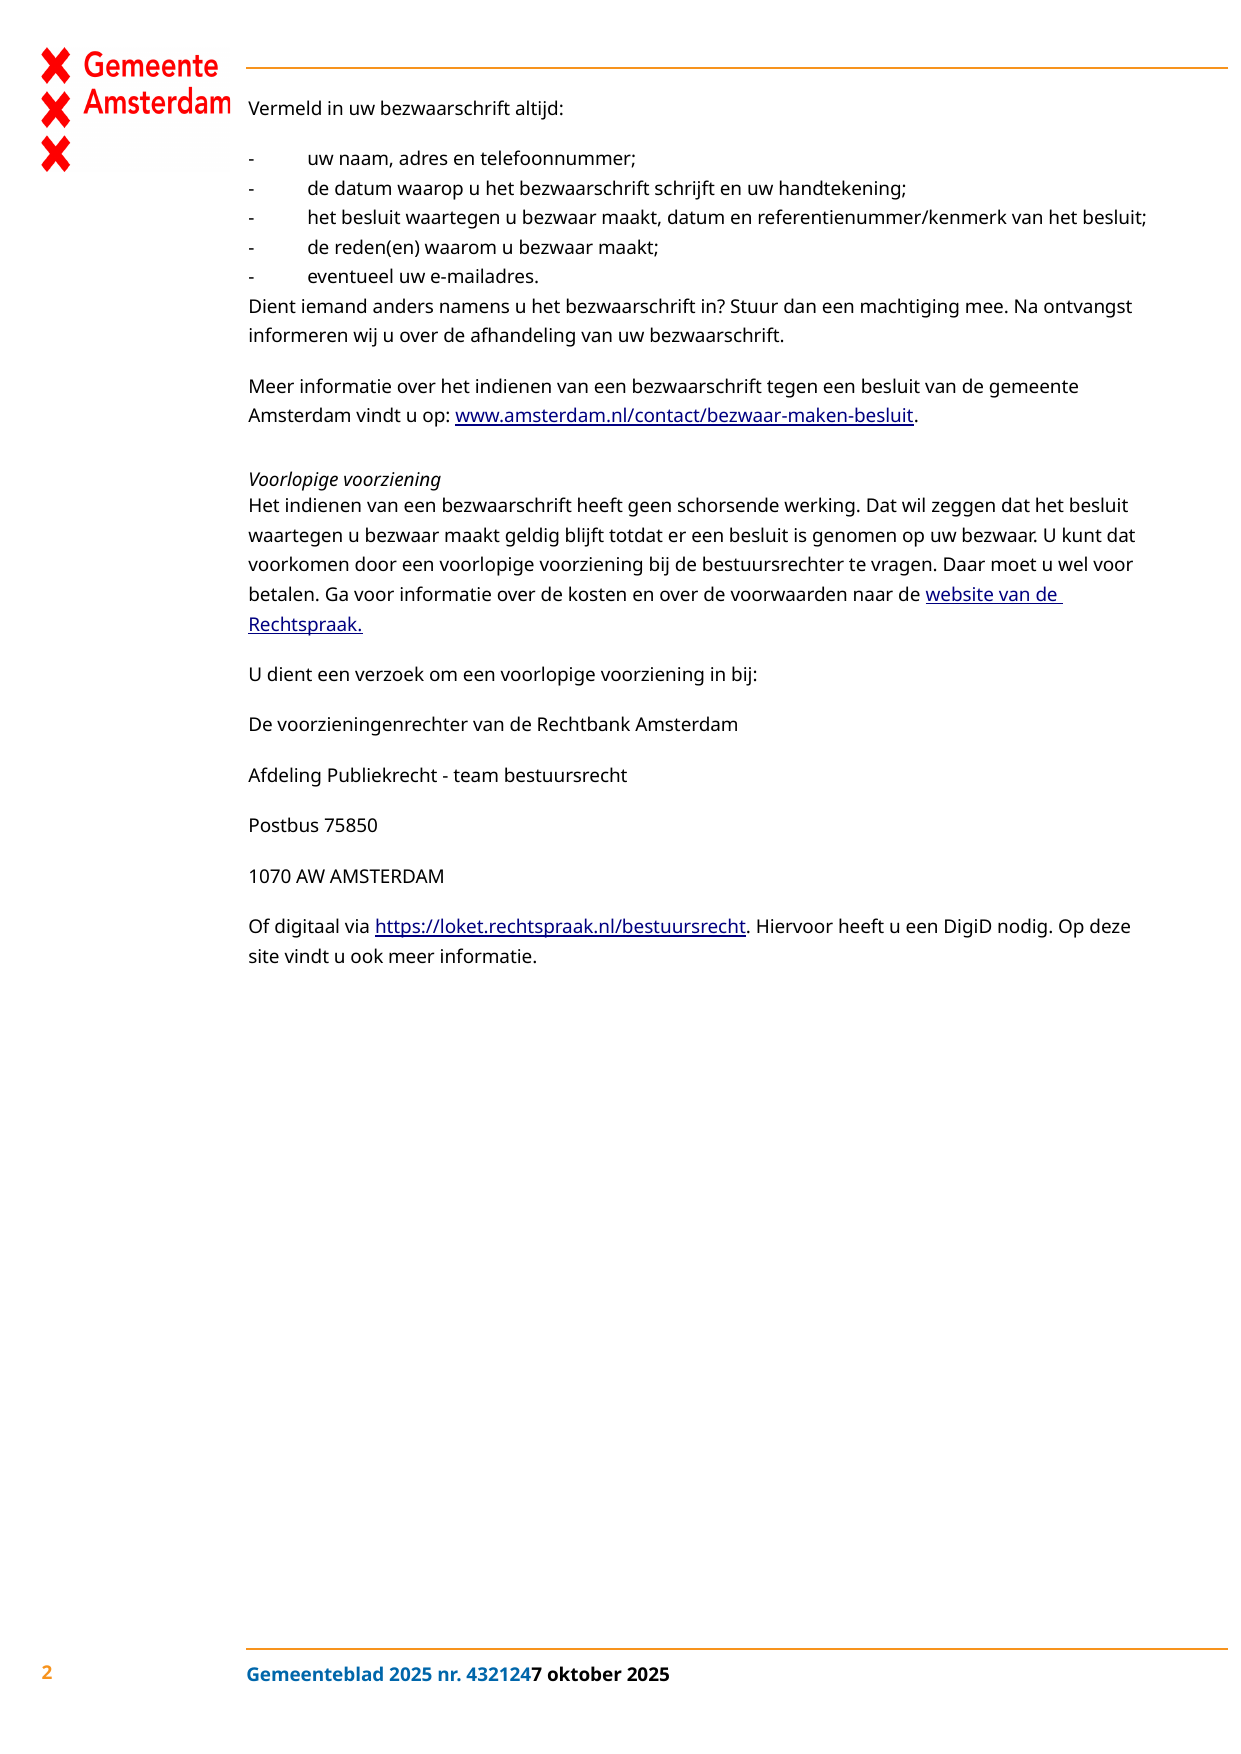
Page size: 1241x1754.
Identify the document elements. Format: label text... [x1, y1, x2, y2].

list uw naam, adres en telefoonnummer; [248, 145, 1152, 171]
text Afdeling Publiekrecht - team bestuursrecht [248, 762, 1152, 788]
picture [41, 47, 231, 172]
text Of digitaal via https://loket.rechtspraak.nl/bestuursrecht. Hiervoor heeft u een DigiD nodig. Op deze site vindt u ook meer informatie. [248, 913, 1152, 968]
text Vermeld in uw bezwaarschrift altijd: [248, 95, 1152, 121]
text U dient een verzoek om een voorlopige voorziening in bij: [248, 661, 1152, 687]
text Voorlopige voorziening [248, 467, 1152, 492]
text Meer informatie over het indienen van een bezwaarschrift tegen een besluit van de gemeente Amsterdam vindt u op: www.amsterdam.nl/contact/bezwaar-maken-besluit. [248, 373, 1152, 428]
list het besluit waartegen u bezwaar maakt, datum en referentienummer/kenmerk van het besluit; [248, 204, 1152, 230]
list de reden(en) waarom u bezwaar maakt; [248, 234, 1152, 260]
list de datum waarop u het bezwaarschrift schrijft en uw handtekening; [248, 175, 1152, 201]
text Postbus 75850 [248, 812, 1152, 838]
text Het indienen van een bezwaarschrift heeft geen schorsende werking. Dat wil zeggen dat het besluit waartegen u bezwaar maakt geldig blijft totdat er een besluit is genomen op uw bezwaar. U kunt dat voorkomen door een voorlopige voorziening bij de bestuursrechter te vragen. Daar moet u wel voor betalen. Ga voor informatie over de kosten en over de voorwaarden naar de website van de Rechtspraak. [248, 492, 1152, 636]
text Dient iemand anders namens u het bezwaarschrift in? Stuur dan een machtiging mee. Na ontvangst informeren wij u over de afhandeling van uw bezwaarschrift. [248, 293, 1152, 348]
list eventueel uw e-mailadres. [248, 263, 1152, 289]
text De voorzieningenrechter van de Rechtbank Amsterdam [248, 712, 1152, 737]
text 1070 AW AMSTERDAM [248, 863, 1152, 888]
